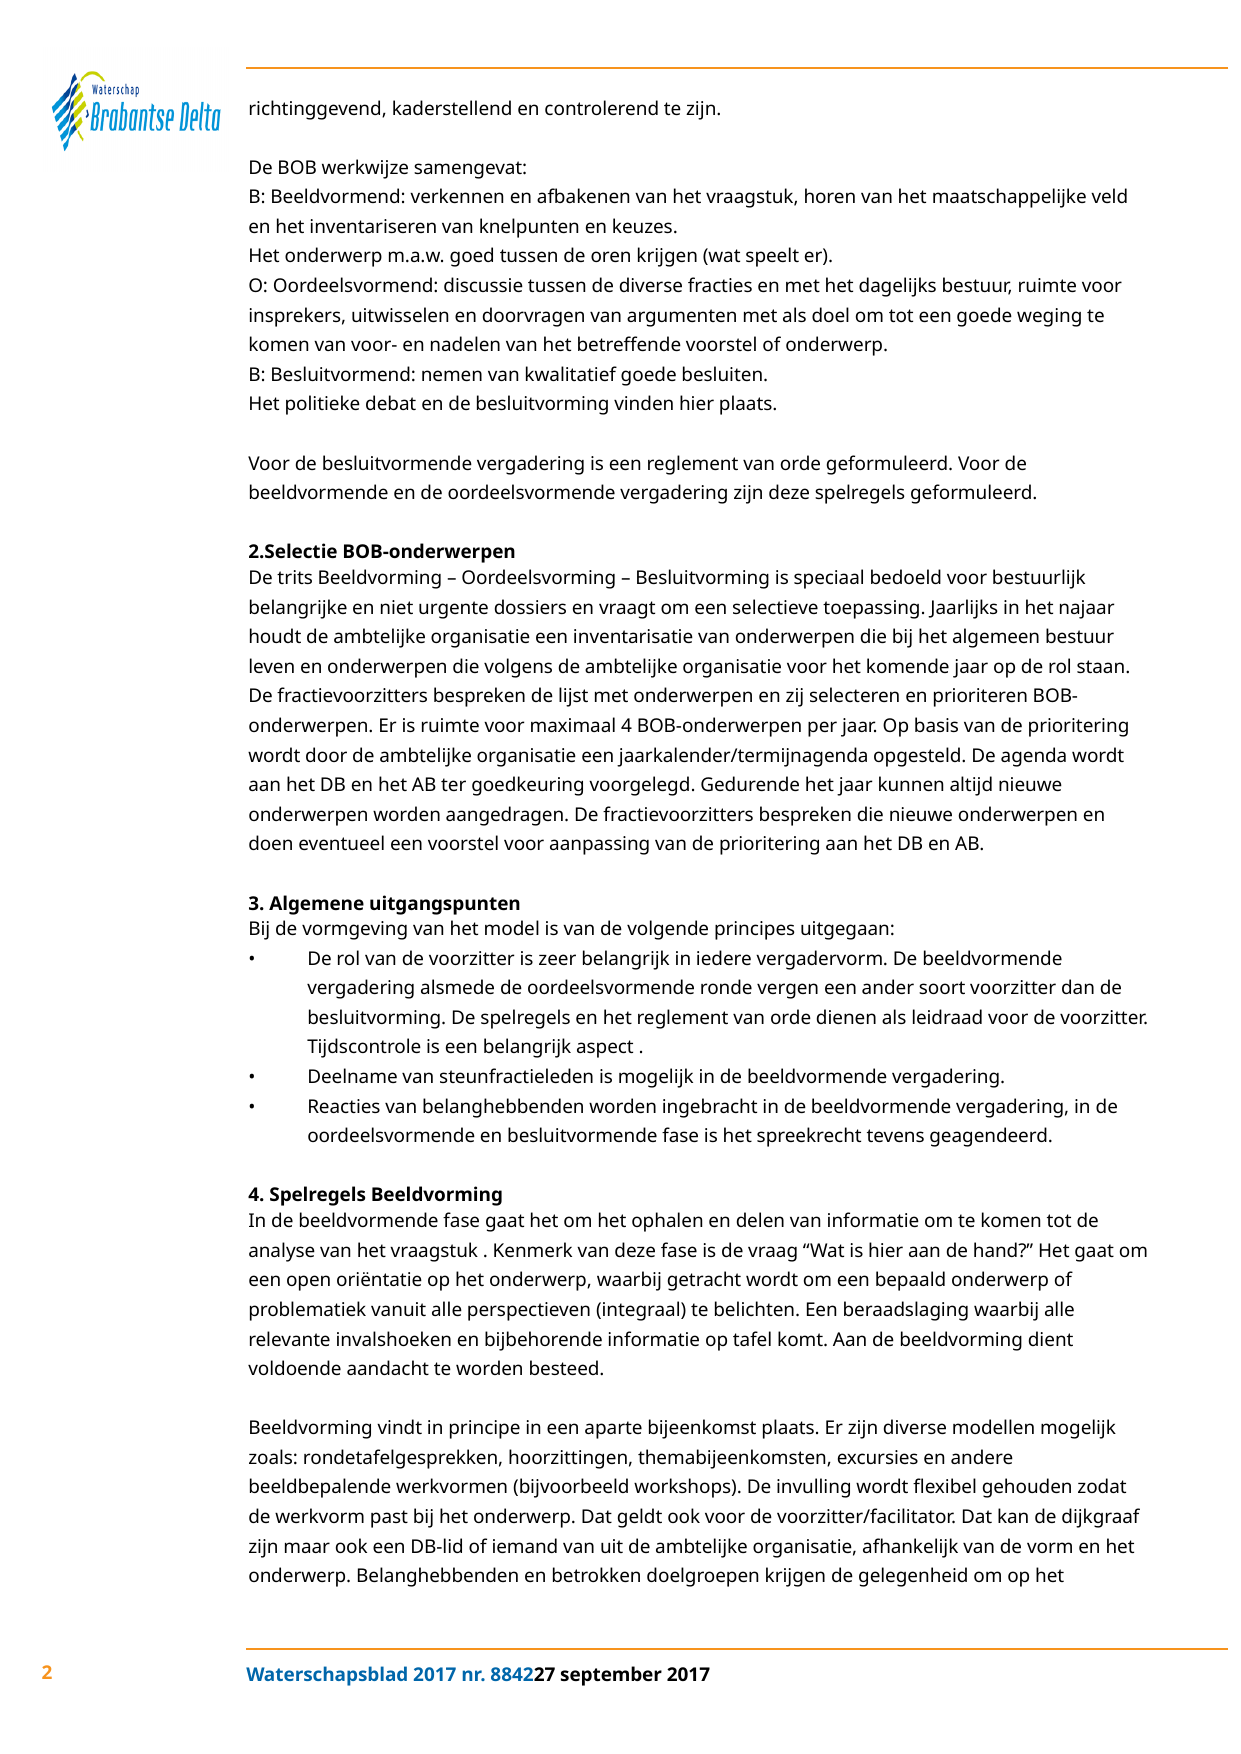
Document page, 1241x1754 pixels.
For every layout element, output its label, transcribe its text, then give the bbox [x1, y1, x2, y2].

text Beeldvorming vindt in principe in een aparte bijeenkomst plaats. Er zijn diverse modellen mogelijk zoals: rondetafelgesprekken, hoorzittingen, themabijeenkomsten, excursies en andere beeldbepalende werkvormen (bijvoorbeeld workshops). De invulling wordt flexibel gehouden zodat de werkvorm past bij het onderwerp. Dat geldt ook voor de voorzitter/facilitator. Dat kan de dijkgraaf zijn maar ook een DB-lid of iemand van uit de ambtelijke organisatie, afhankelijk van de vorm en het onderwerp. Belanghebbenden en betrokken doelgroepen krijgen de gelegenheid om op het [248, 1414, 1152, 1588]
list Deelname van steunfractieleden is mogelijk in de beeldvormende vergadering. [248, 1063, 1152, 1089]
text De trits Beeldvorming – Oordeelsvorming – Besluitvorming is speciaal bedoeld voor bestuurlijk belangrijke en niet urgente dossiers en vraagt om een selectieve toepassing. Jaarlijks in het najaar houdt de ambtelijke organisatie een inventarisatie van onderwerpen die bij het algemeen bestuur leven en onderwerpen die volgens de ambtelijke organisatie voor het komende jaar op de rol staan. De fractievoorzitters bespreken de lijst met onderwerpen en zij selecteren en prioriteren BOB-onderwerpen. Er is ruimte voor maximaal 4 BOB-onderwerpen per jaar. Op basis van de prioritering wordt door de ambtelijke organisatie een jaarkalender/termijnagenda opgesteld. De agenda wordt aan het DB en het AB ter goedkeuring voorgelegd. Gedurende het jaar kunnen altijd nieuwe onderwerpen worden aangedragen. De fractievoorzitters bespreken die nieuwe onderwerpen en doen eventueel een voorstel voor aanpassing van de prioritering aan het DB en AB. [248, 564, 1152, 856]
text Bij de vormgeving van het model is van de volgende principes uitgegaan: [248, 915, 1152, 941]
text richtinggevend, kaderstellend en controlerend te zijn. [248, 95, 1152, 121]
text Voor de besluitvormende vergadering is een reglement van orde geformuleerd. Voor de beeldvormende en de oordeelsvormende vergadering zijn deze spelregels geformuleerd. [248, 450, 1152, 505]
picture [41, 47, 231, 172]
text De BOB werkwijze samengevat: [248, 154, 1152, 180]
text O: Oordeelsvormend: discussie tussen de diverse fracties en met het dagelijks bestuur, ruimte voor insprekers, uitwisselen en doorvragen van argumenten met als doel om tot een goede weging te komen van voor- en nadelen van het betreffende voorstel of onderwerp. [248, 272, 1152, 357]
text In de beeldvormende fase gaat het om het ophalen en delen van informatie om te komen tot de analyse van het vraagstuk . Kenmerk van deze fase is de vraag “Wat is hier aan de hand?” Het gaat om een open oriëntatie op het onderwerp, waarbij getracht wordt om een bepaald onderwerp of problematiek vanuit alle perspectieven (integraal) te belichten. Een beraadslaging waarbij alle relevante invalshoeken en bijbehorende informatie op tafel komt. Aan de beeldvorming dient voldoende aandacht te worden besteed. [248, 1207, 1152, 1381]
text 4. Spelregels Beeldvorming [248, 1182, 1152, 1207]
text B: Besluitvormend: nemen van kwalitatief goede besluiten. [248, 361, 1152, 387]
list De rol van de voorzitter is zeer belangrijk in iedere vergadervorm. De beeldvormende vergadering alsmede de oordeelsvormende ronde vergen een ander soort voorzitter dan de besluitvorming. De spelregels en het reglement van orde dienen als leidraad voor de voorzitter. Tijdscontrole is een belangrijk aspect . [248, 945, 1152, 1059]
text Het politieke debat en de besluitvorming vinden hier plaats. [248, 391, 1152, 416]
text B: Beeldvormend: verkennen en afbakenen van het vraagstuk, horen van het maatschappelijke veld en het inventariseren van knelpunten en keuzes. [248, 183, 1152, 239]
text 3. Algemene uitgangspunten [248, 890, 1152, 915]
list Reacties van belanghebbenden worden ingebracht in de beeldvormende vergadering, in de oordeelsvormende en besluitvormende fase is het spreekrecht tevens geagendeerd. [248, 1093, 1152, 1148]
text Het onderwerp m.a.w. goed tussen de oren krijgen (wat speelt er). [248, 243, 1152, 268]
text 2.Selectie BOB-onderwerpen [248, 538, 1152, 564]
